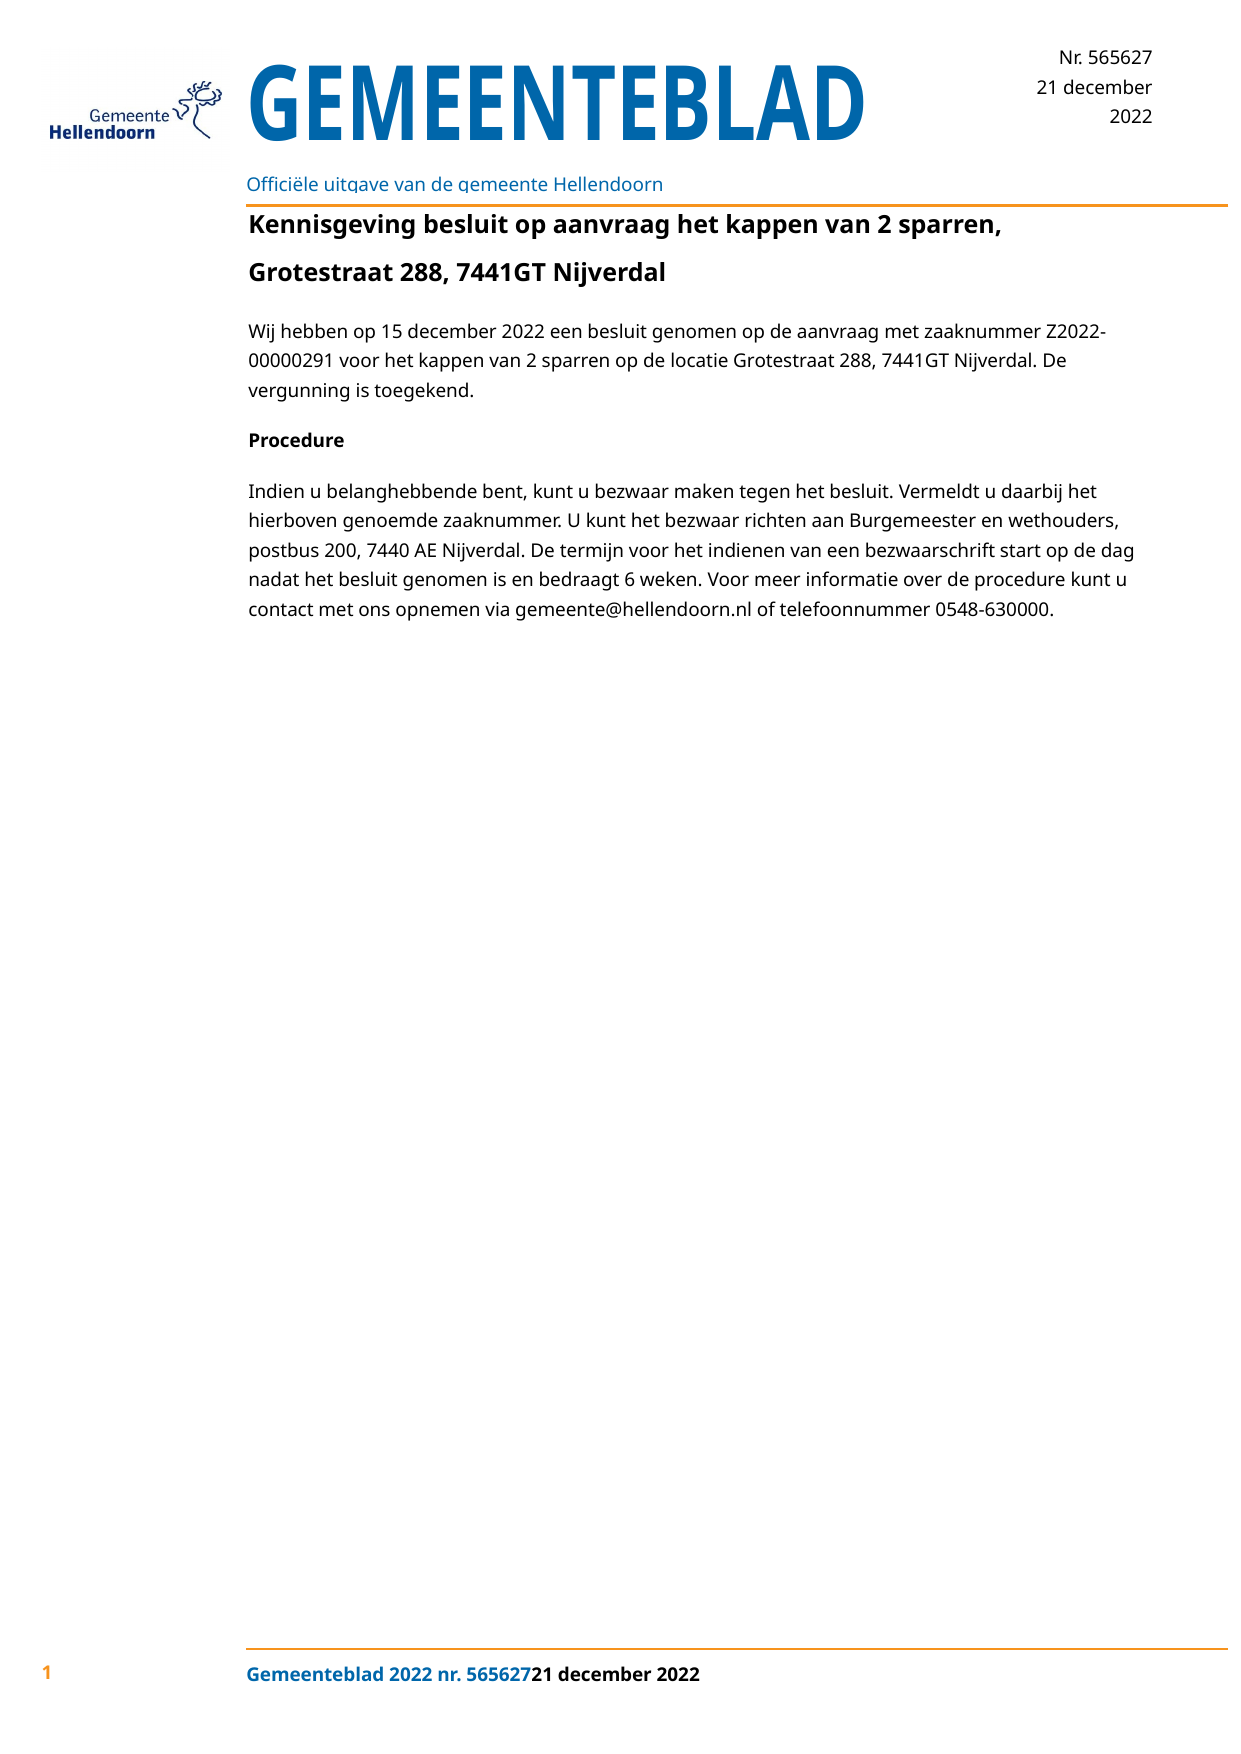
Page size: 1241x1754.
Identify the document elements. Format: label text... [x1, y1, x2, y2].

text Procedure [248, 427, 1152, 453]
text Indien u belanghebbende bent, kunt u bezwaar maken tegen het besluit. Vermeldt u daarbij het hierboven genoemde zaaknummer. U kunt het bezwaar richten aan Burgemeester en wethouders, postbus 200, 7440 AE Nijverdal. De termijn voor het indienen van een bezwaarschrift start op de dag nadat het besluit genomen is en bedraagt 6 weken. Voor meer informatie over de procedure kunt u contact met ons opnemen via gemeente@hellendoorn.nl of telefoonnummer 0548-630000. [248, 478, 1152, 622]
text Wij hebben op 15 december 2022 een besluit genomen op de aanvraag met zaaknummer Z2022-00000291 voor het kappen van 2 sparren op de locatie Grotestraat 288, 7441GT Nijverdal. De vergunning is toegekend. [248, 318, 1152, 403]
text Kennisgeving besluit op aanvraag het kappen van 2 sparren, Grotestraat 288, 7441GT Nijverdal [248, 207, 1152, 288]
picture [41, 47, 231, 172]
